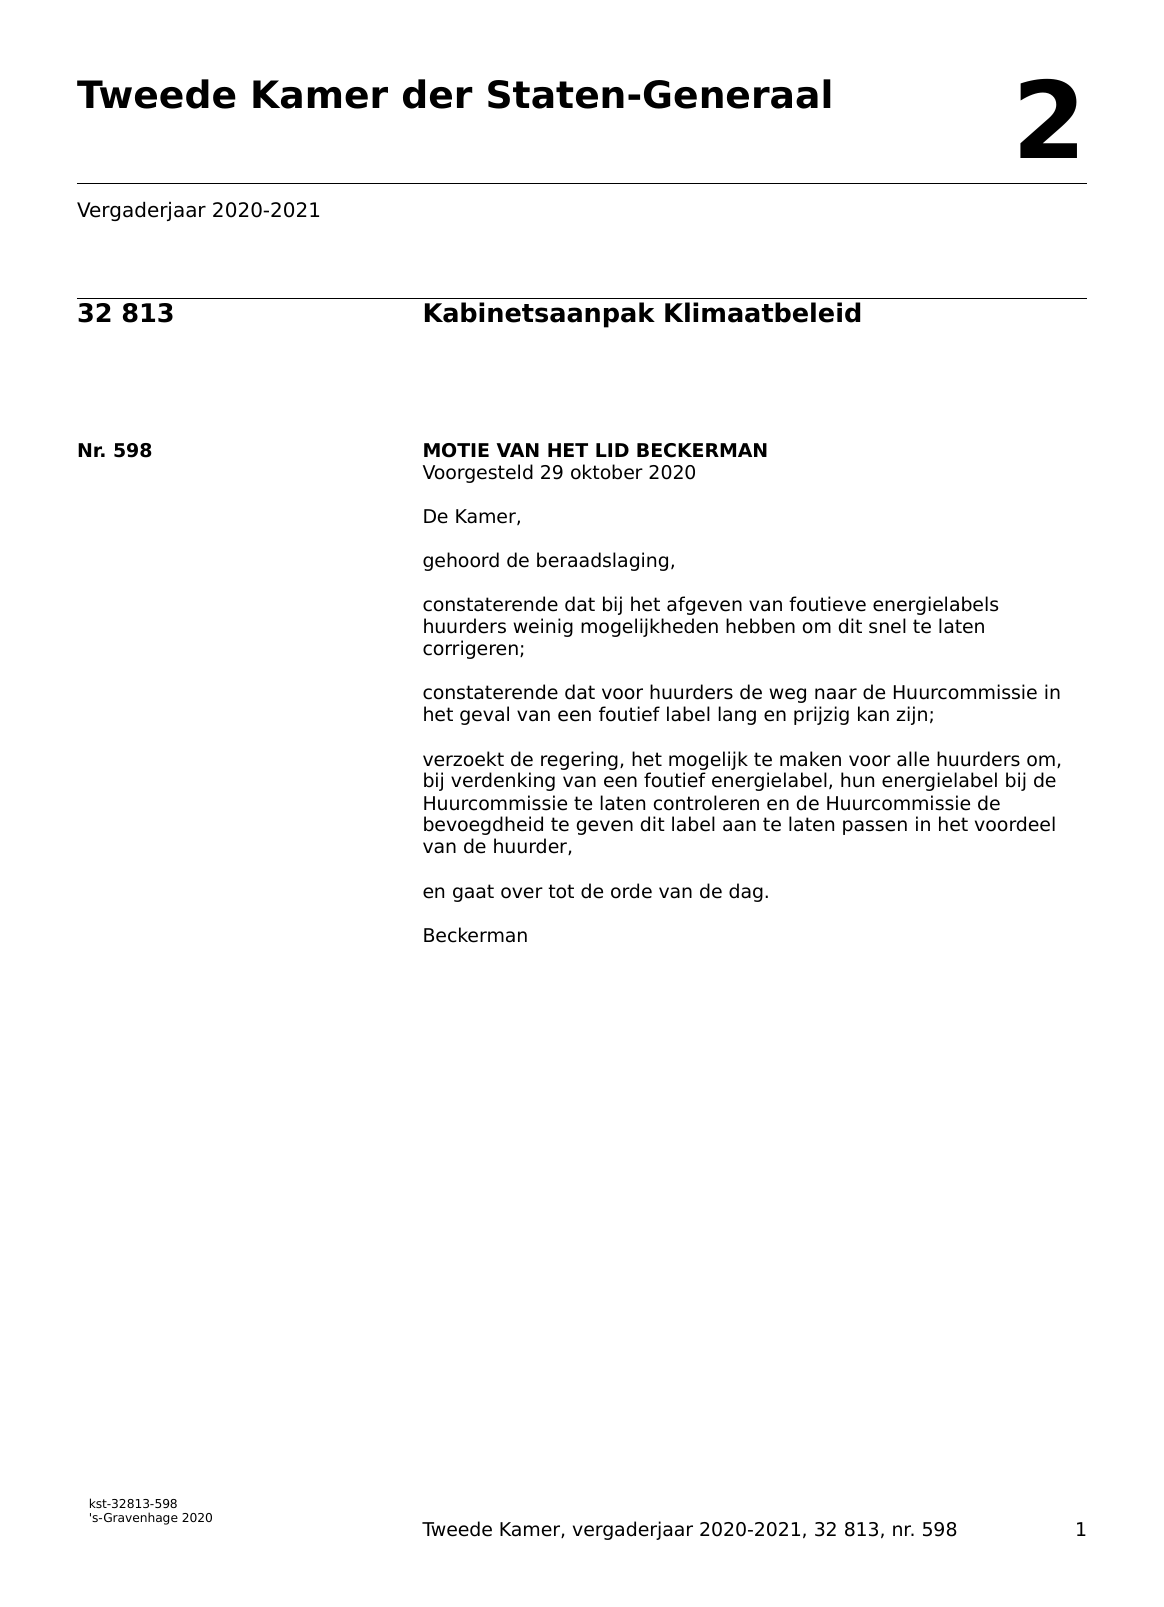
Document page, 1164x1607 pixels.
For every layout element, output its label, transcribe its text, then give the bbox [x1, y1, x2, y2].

text verzoekt de regering, het mogelijk te maken voor alle huurders om, bij verdenking van een foutief energielabel, hun energielabel bij de Huurcommissie te laten controleren en de Huurcommissie de bevoegdheid te geven dit label aan te laten passen in het voordeel van de huurder, [422, 748, 1087, 858]
text constaterende dat bij het afgeven van foutieve energielabels huurders weinig mogelijkheden hebben om dit snel te laten corrigeren; [422, 594, 1087, 660]
subtitle 32 813 Kabinetsaanpak Klimaatbeleid [77, 299, 1087, 329]
text 's-Gravenhage 2020 [88, 1511, 323, 1525]
text en gaat over tot de orde van de dag. [422, 881, 1087, 902]
subtitle Nr. 598 MOTIE VAN HET LID BECKERMAN [77, 440, 1087, 462]
table_header Tweede Kamer der Staten-Generaal [77, 59, 886, 183]
text Beckerman [422, 925, 1087, 947]
text kst-32813-598 [88, 1497, 323, 1511]
text constaterende dat voor huurders de weg naar de Huurcommissie in het geval van een foutief label lang en prijzig kan zijn; [422, 682, 1087, 726]
text gehoord de beraadslaging, [422, 550, 1087, 572]
text Voorgesteld 29 oktober 2020 [422, 462, 1087, 484]
table_header 2 [886, 59, 1087, 183]
text De Kamer, [422, 506, 1087, 528]
table_cell Vergaderjaar 2020-2021 [77, 184, 1087, 298]
